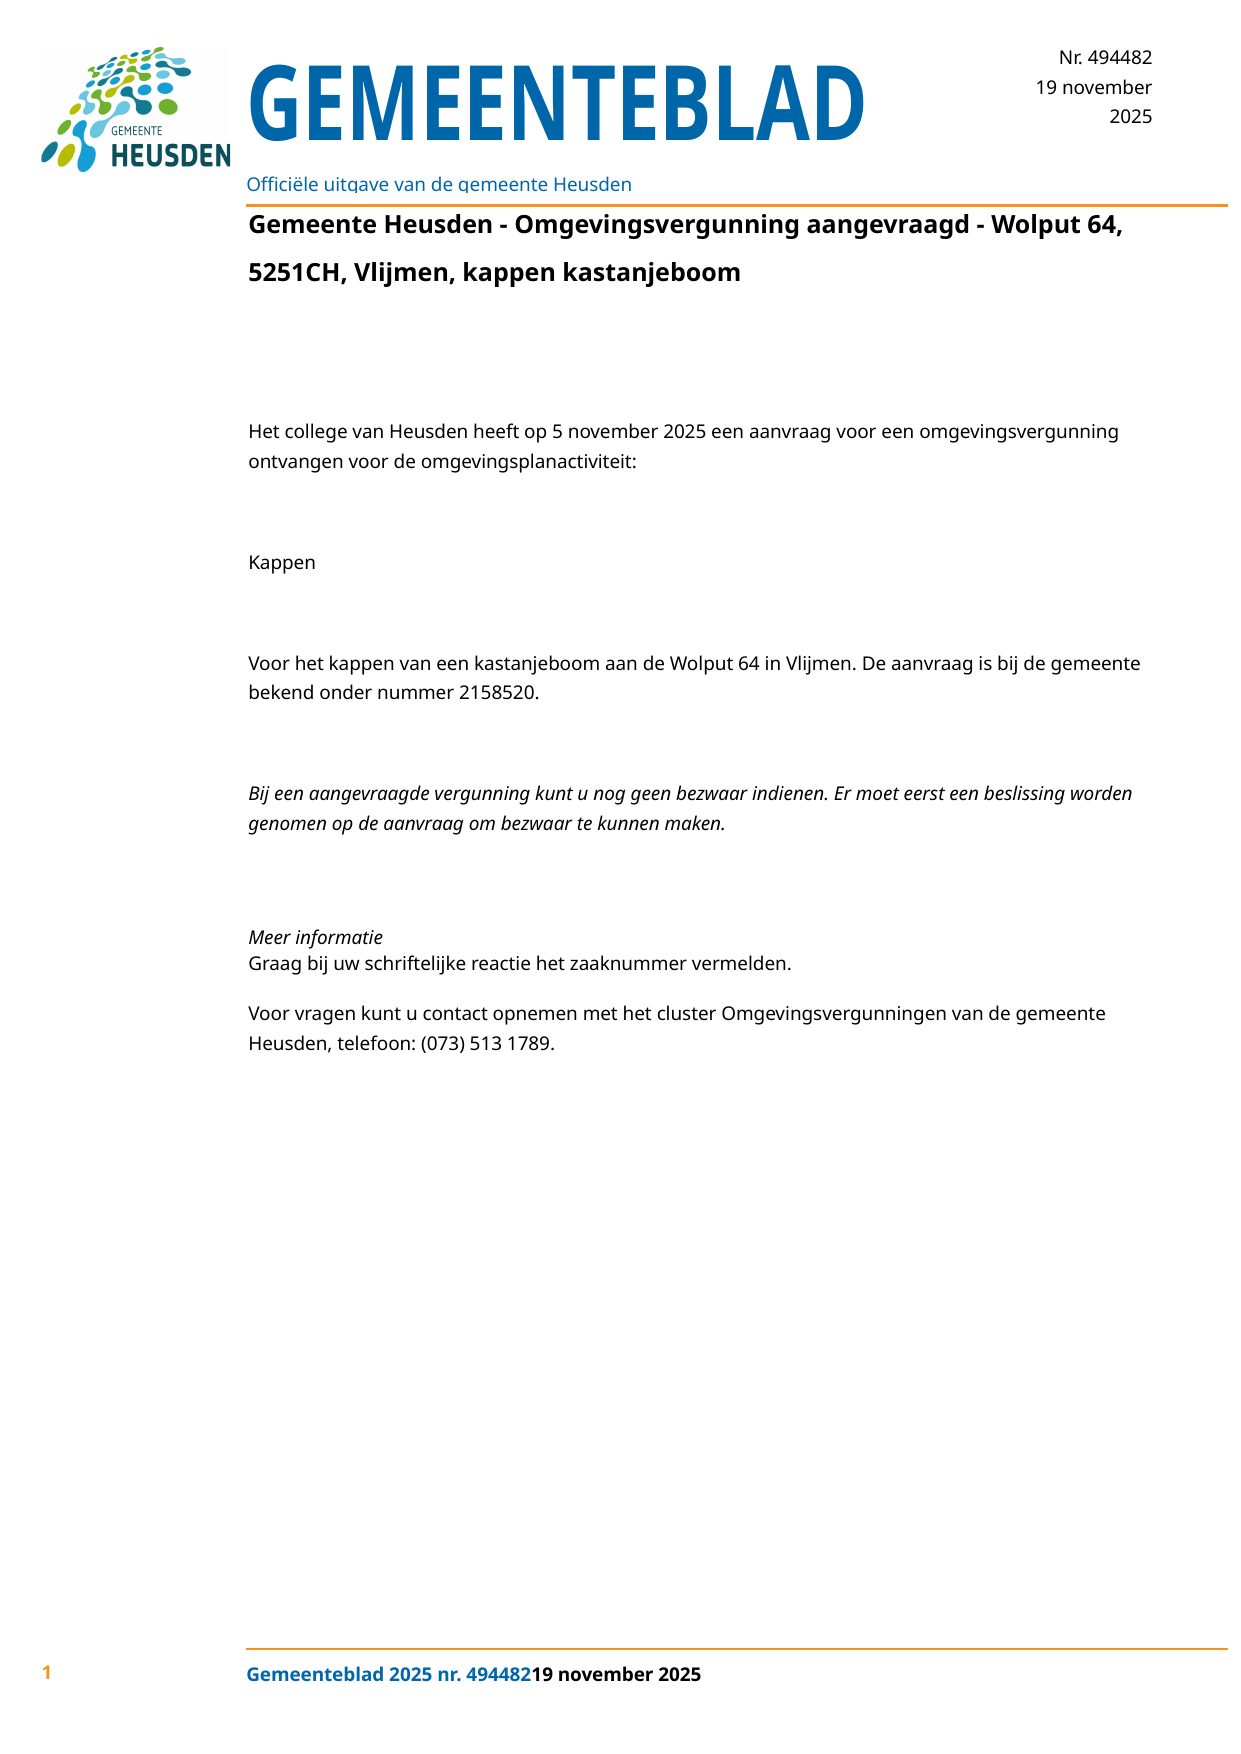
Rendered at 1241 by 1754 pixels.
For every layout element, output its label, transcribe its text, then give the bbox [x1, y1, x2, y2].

text Graag bij uw schriftelijke reactie het zaaknummer vermelden. [248, 950, 1152, 976]
text Bij een aangevraagde vergunning kunt u nog geen bezwaar indienen. Er moet eerst een beslissing worden genomen op de aanvraag om bezwaar te kunnen maken. [248, 780, 1152, 836]
text Voor vragen kunt u contact opnemen met het cluster Omgevingsvergunningen van de gemeente Heusden, telefoon: (073) 513 1789. [248, 1001, 1152, 1056]
text Voor het kappen van een kastanjeboom aan de Wolput 64 in Vlijmen. De aanvraag is bij de gemeente bekend onder nummer 2158520. [248, 650, 1152, 705]
text Gemeente Heusden - Omgevingsvergunning aangevraagd - Wolput 64, 5251CH, Vlijmen, kappen kastanjeboom [248, 207, 1152, 288]
text Het college van Heusden heeft op 5 november 2025 een aanvraag voor een omgevingsvergunning ontvangen voor de omgevingsplanactiviteit: [248, 419, 1152, 474]
text Kappen [248, 549, 1152, 575]
text Meer informatie [248, 924, 1152, 950]
picture [41, 47, 231, 172]
